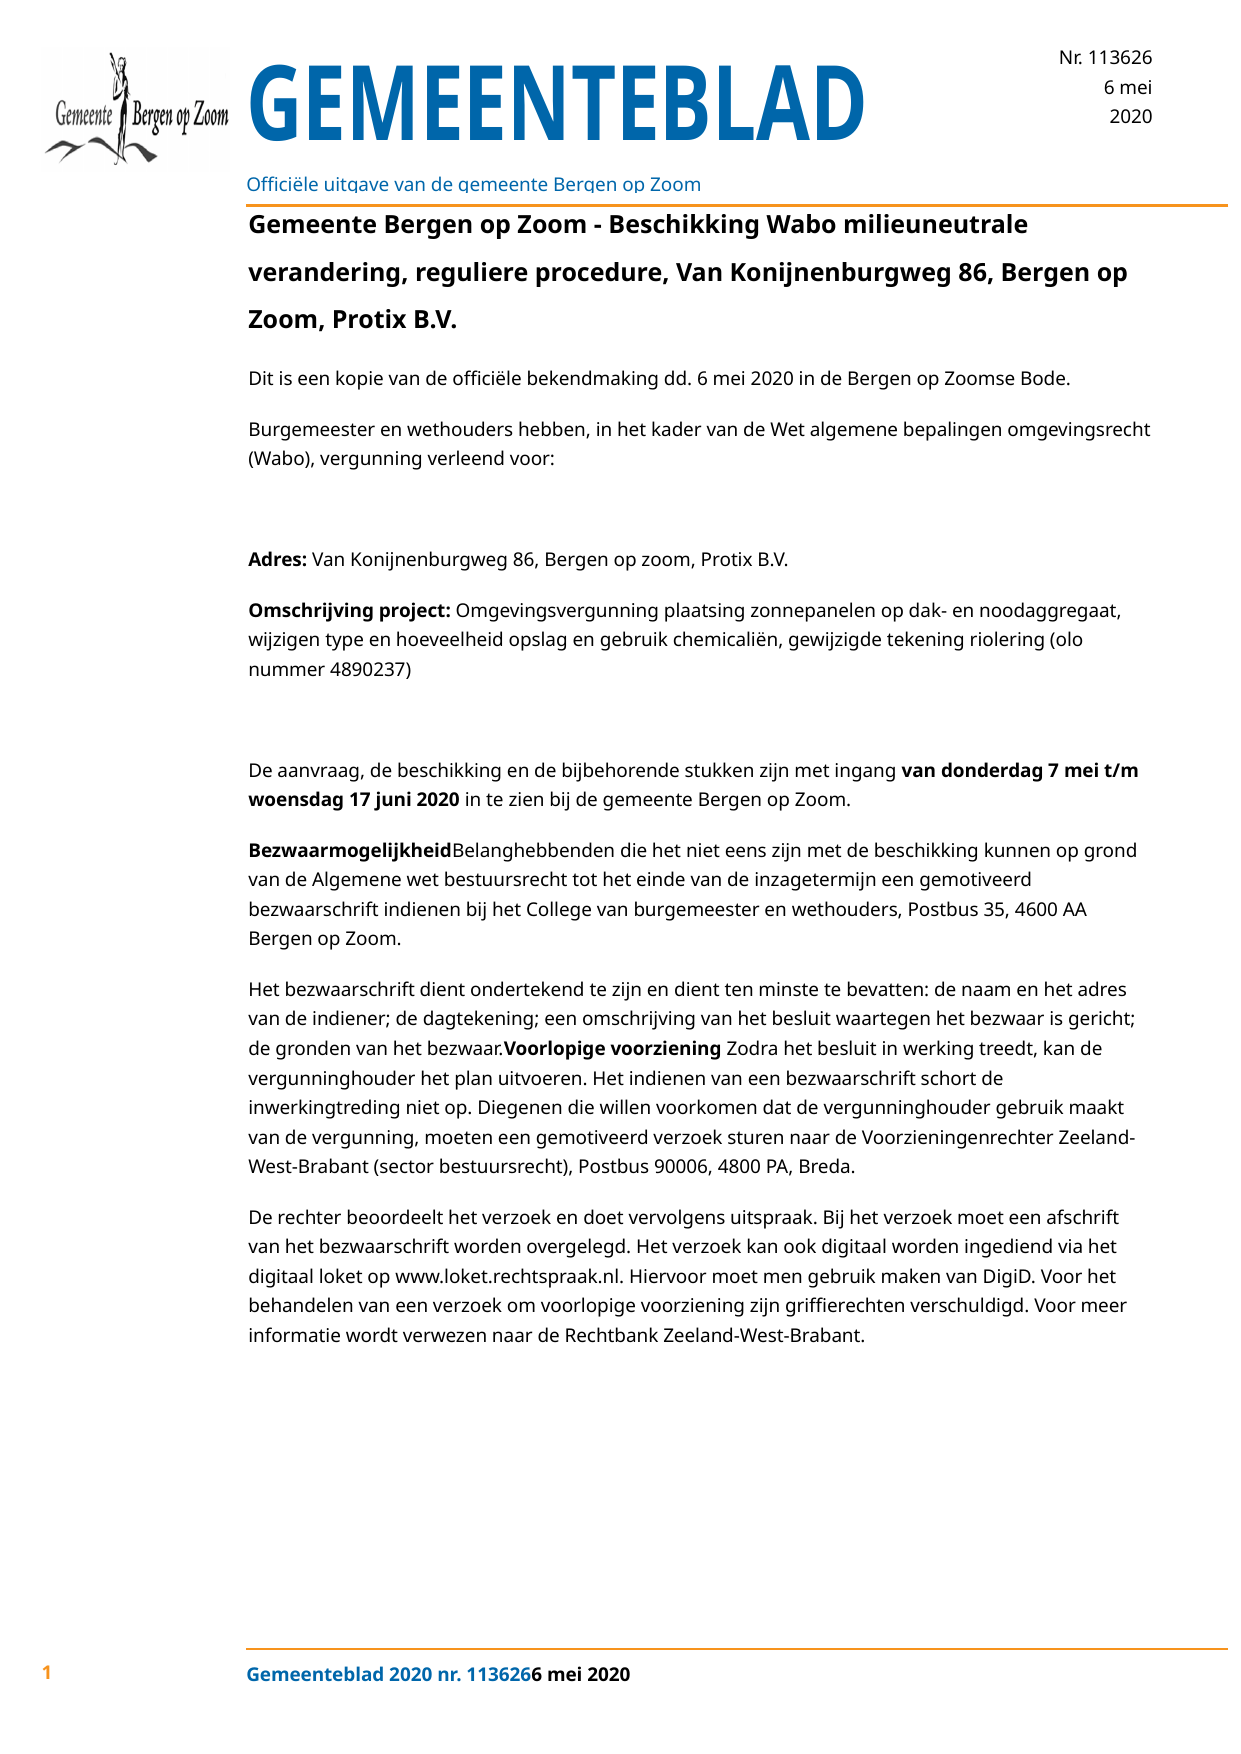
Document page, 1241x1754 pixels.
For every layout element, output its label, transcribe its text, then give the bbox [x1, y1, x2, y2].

text Het bezwaarschrift dient ondertekend te zijn en dient ten minste te bevatten: de naam en het adres van de indiener; de dagtekening; een omschrijving van het besluit waartegen het bezwaar is gericht; de gronden van het bezwaar.Voorlopige voorziening Zodra het besluit in werking treedt, kan de vergunninghouder het plan uitvoeren. Het indienen van een bezwaarschrift schort de inwerkingtreding niet op. Diegenen die willen voorkomen dat de vergunninghouder gebruik maakt van de vergunning, moeten een gemotiveerd verzoek sturen naar de Voorzieningenrechter Zeeland-West-Brabant (sector bestuursrecht), Postbus 90006, 4800 PA, Breda. [248, 976, 1152, 1179]
text Burgemeester en wethouders hebben, in het kader van de Wet algemene bepalingen omgevingsrecht (Wabo), vergunning verleend voor: [248, 416, 1152, 471]
picture [41, 47, 231, 172]
text De aanvraag, de beschikking en de bijbehorende stukken zijn met ingang van donderdag 7 mei t/m woensdag 17 juni 2020 in te zien bij de gemeente Bergen op Zoom. [248, 757, 1152, 812]
text Gemeente Bergen op Zoom - Beschikking Wabo milieuneutrale verandering, reguliere procedure, Van Konijnenburgweg 86, Bergen op Zoom, Protix B.V. [248, 207, 1152, 336]
text Dit is een kopie van de officiële bekendmaking dd. 6 mei 2020 in de Bergen op Zoomse Bode. [248, 366, 1152, 391]
text BezwaarmogelijkheidBelanghebbenden die het niet eens zijn met de beschikking kunnen op grond van de Algemene wet bestuursrecht tot het einde van de inzagetermijn een gemotiveerd bezwaarschrift indienen bij het College van burgemeester en wethouders, Postbus 35, 4600 AA Bergen op Zoom. [248, 837, 1152, 951]
text De rechter beoordeelt het verzoek en doet vervolgens uitspraak. Bij het verzoek moet een afschrift van het bezwaarschrift worden overgelegd. Het verzoek kan ook digitaal worden ingediend via het digitaal loket op www.loket.rechtspraak.nl. Hiervoor moet men gebruik maken van DigiD. Voor het behandelen van een verzoek om voorlopige voorziening zijn griffierechten verschuldigd. Voor meer informatie wordt verwezen naar de Rechtbank Zeeland-West-Brabant. [248, 1204, 1152, 1348]
text Adres: Van Konijnenburgweg 86, Bergen op zoom, Protix B.V. [248, 546, 1152, 572]
text Omschrijving project: Omgevingsvergunning plaatsing zonnepanelen op dak- en noodaggregaat, wijzigen type en hoeveelheid opslag en gebruik chemicaliën, gewijzigde tekening riolering (olo nummer 4890237) [248, 597, 1152, 682]
